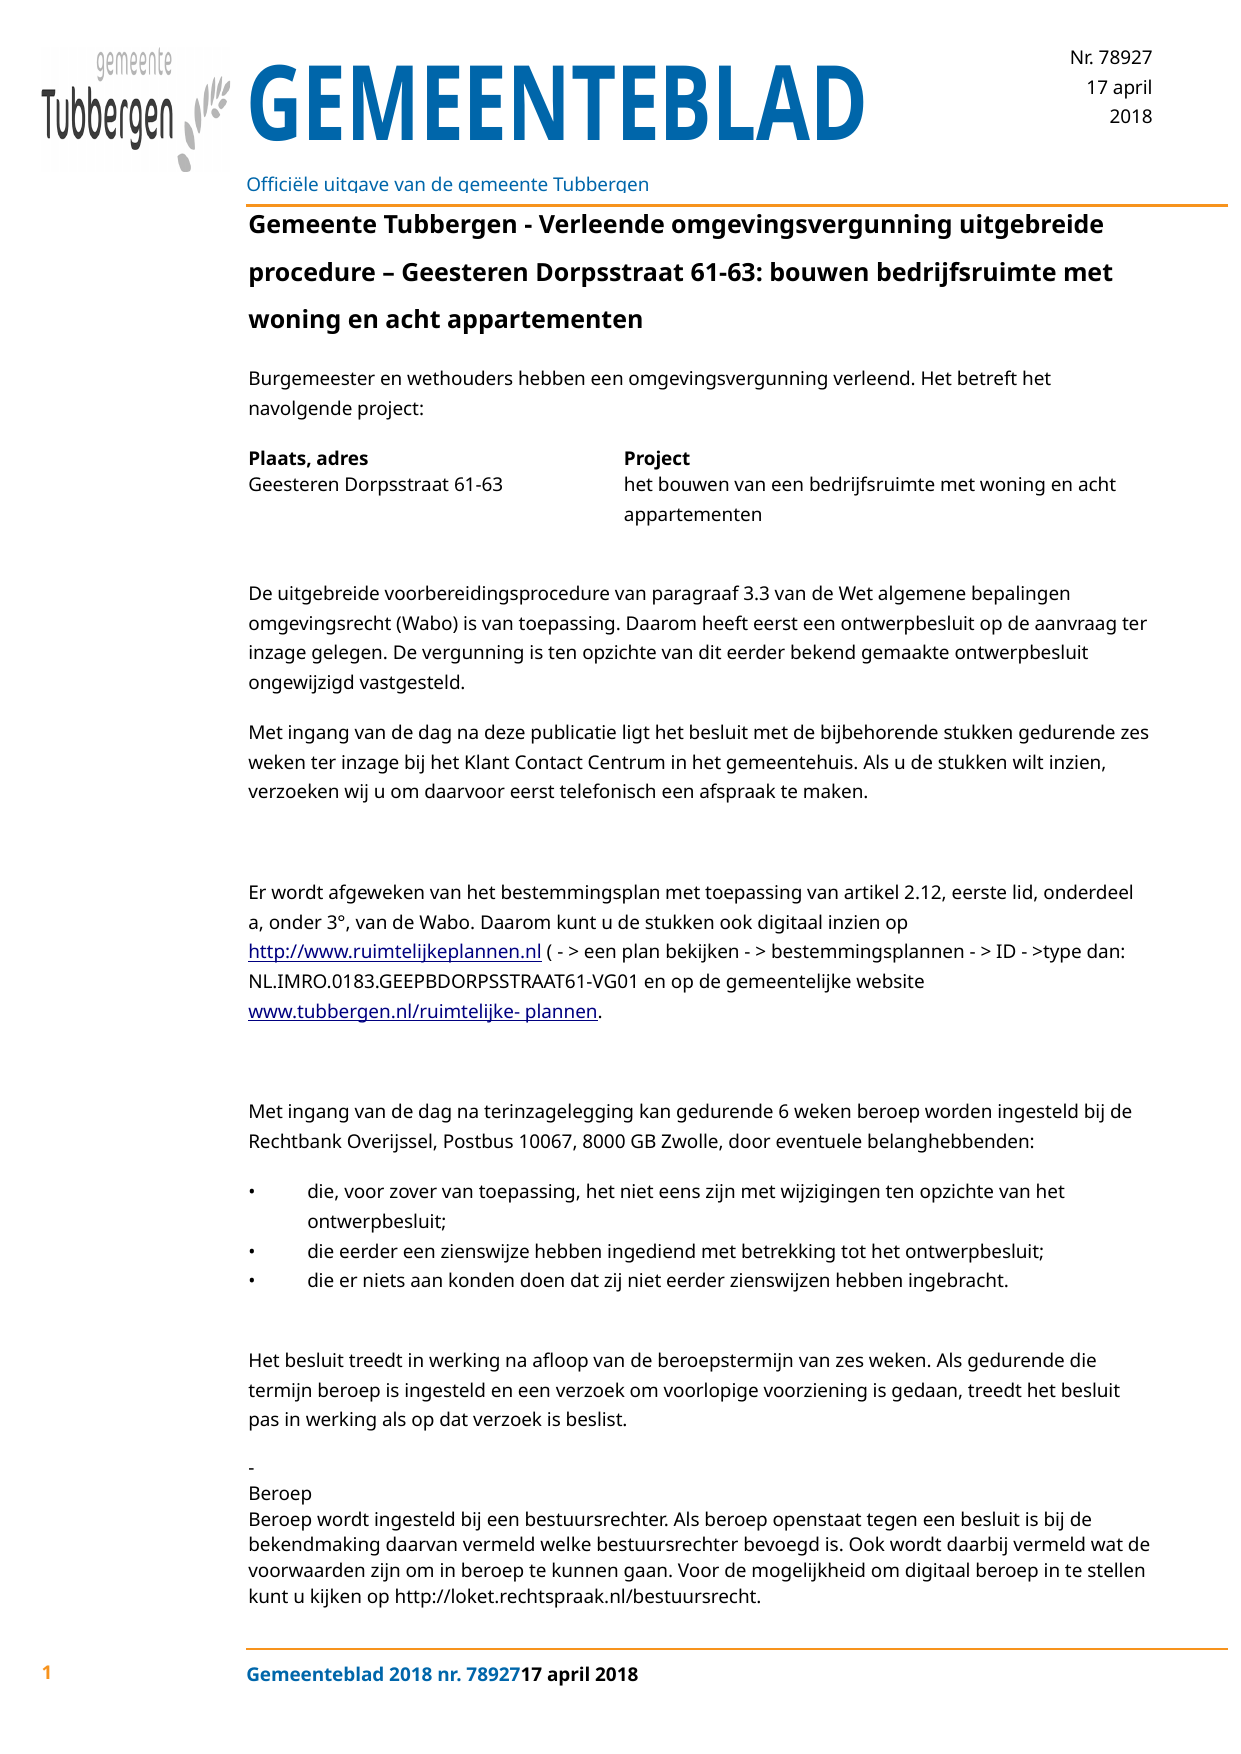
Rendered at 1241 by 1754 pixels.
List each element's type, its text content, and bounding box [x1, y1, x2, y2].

list die er niets aan konden doen dat zij niet eerder zienswijzen hebben ingebracht. [248, 1267, 1152, 1293]
text Met ingang van de dag na terinzagelegging kan gedurende 6 weken beroep worden ingesteld bij de Rechtbank Overijssel, Postbus 10067, 8000 GB Zwolle, door eventuele belanghebbenden: [248, 1099, 1152, 1154]
text De uitgebreide voorbereidingsprocedure van paragraaf 3.3 van de Wet algemene bepalingen omgevingsrecht (Wabo) is van toepassing. Daarom heeft eerst een ontwerpbesluit op de aanvraag ter inzage gelegen. De vergunning is ten opzichte van dit eerder bekend gemaakte ontwerpbesluit ongewijzigd vastgesteld. [248, 580, 1152, 695]
text Met ingang van de dag na deze publicatie ligt het besluit met de bijbehorende stukken gedurende zes weken ter inzage bij het Klant Contact Centrum in het gemeentehuis. Als u de stukken wilt inzien, verzoeken wij u om daarvoor eerst telefonisch een afspraak te maken. [248, 719, 1152, 804]
text Het besluit treedt in werking na afloop van de beroepstermijn van zes weken. Als gedurende die termijn beroep is ingesteld en een verzoek om voorlopige voorziening is gedaan, treedt het besluit pas in werking als op dat verzoek is beslist. [248, 1347, 1152, 1432]
picture [41, 47, 231, 172]
text Beroep [248, 1480, 1152, 1506]
text Burgemeester en wethouders hebben een omgevingsvergunning verleend. Het betreft het navolgende project: [248, 366, 1152, 421]
text - [248, 1454, 1152, 1480]
table_cell het bouwen van een bedrijfsruimte met woning en acht appartementen [624, 471, 1152, 527]
table_header Plaats, adres [248, 446, 624, 471]
text Er wordt afgeweken van het bestemmingsplan met toepassing van artikel 2.12, eerste lid, onderdeel a, onder 3°, van de Wabo. Daarom kunt u de stukken ook digitaal inzien op http://www.ruimtelijkeplannen.nl ( - > een plan bekijken - > bestemmingsplannen - > ID - >type dan: NL.IMRO.0183.GEEPBDORPSSTRAAT61-VG01 en op de gemeentelijke website www.tubbergen.nl/ruimtelijke- plannen. [248, 879, 1152, 1023]
text Beroep wordt ingesteld bij een bestuursrechter. Als beroep openstaat tegen een besluit is bij de bekendmaking daarvan vermeld welke bestuursrechter bevoegd is. Ook wordt daarbij vermeld wat de voorwaarden zijn om in beroep te kunnen gaan. Voor de mogelijkheid om digitaal beroep in te stellen kunt u kijken op http://loket.rechtspraak.nl/bestuursrecht. [248, 1506, 1152, 1609]
text Gemeente Tubbergen - Verleende omgevingsvergunning uitgebreide procedure – Geesteren Dorpsstraat 61-63: bouwen bedrijfsruimte met woning en acht appartementen [248, 207, 1152, 336]
table_header Project [624, 446, 1152, 471]
table_cell Geesteren Dorpsstraat 61-63 [248, 471, 624, 527]
list die eerder een zienswijze hebben ingediend met betrekking tot het ontwerpbesluit; [248, 1238, 1152, 1263]
list die, voor zover van toepassing, het niet eens zijn met wijzigingen ten opzichte van het ontwerpbesluit; [248, 1179, 1152, 1234]
